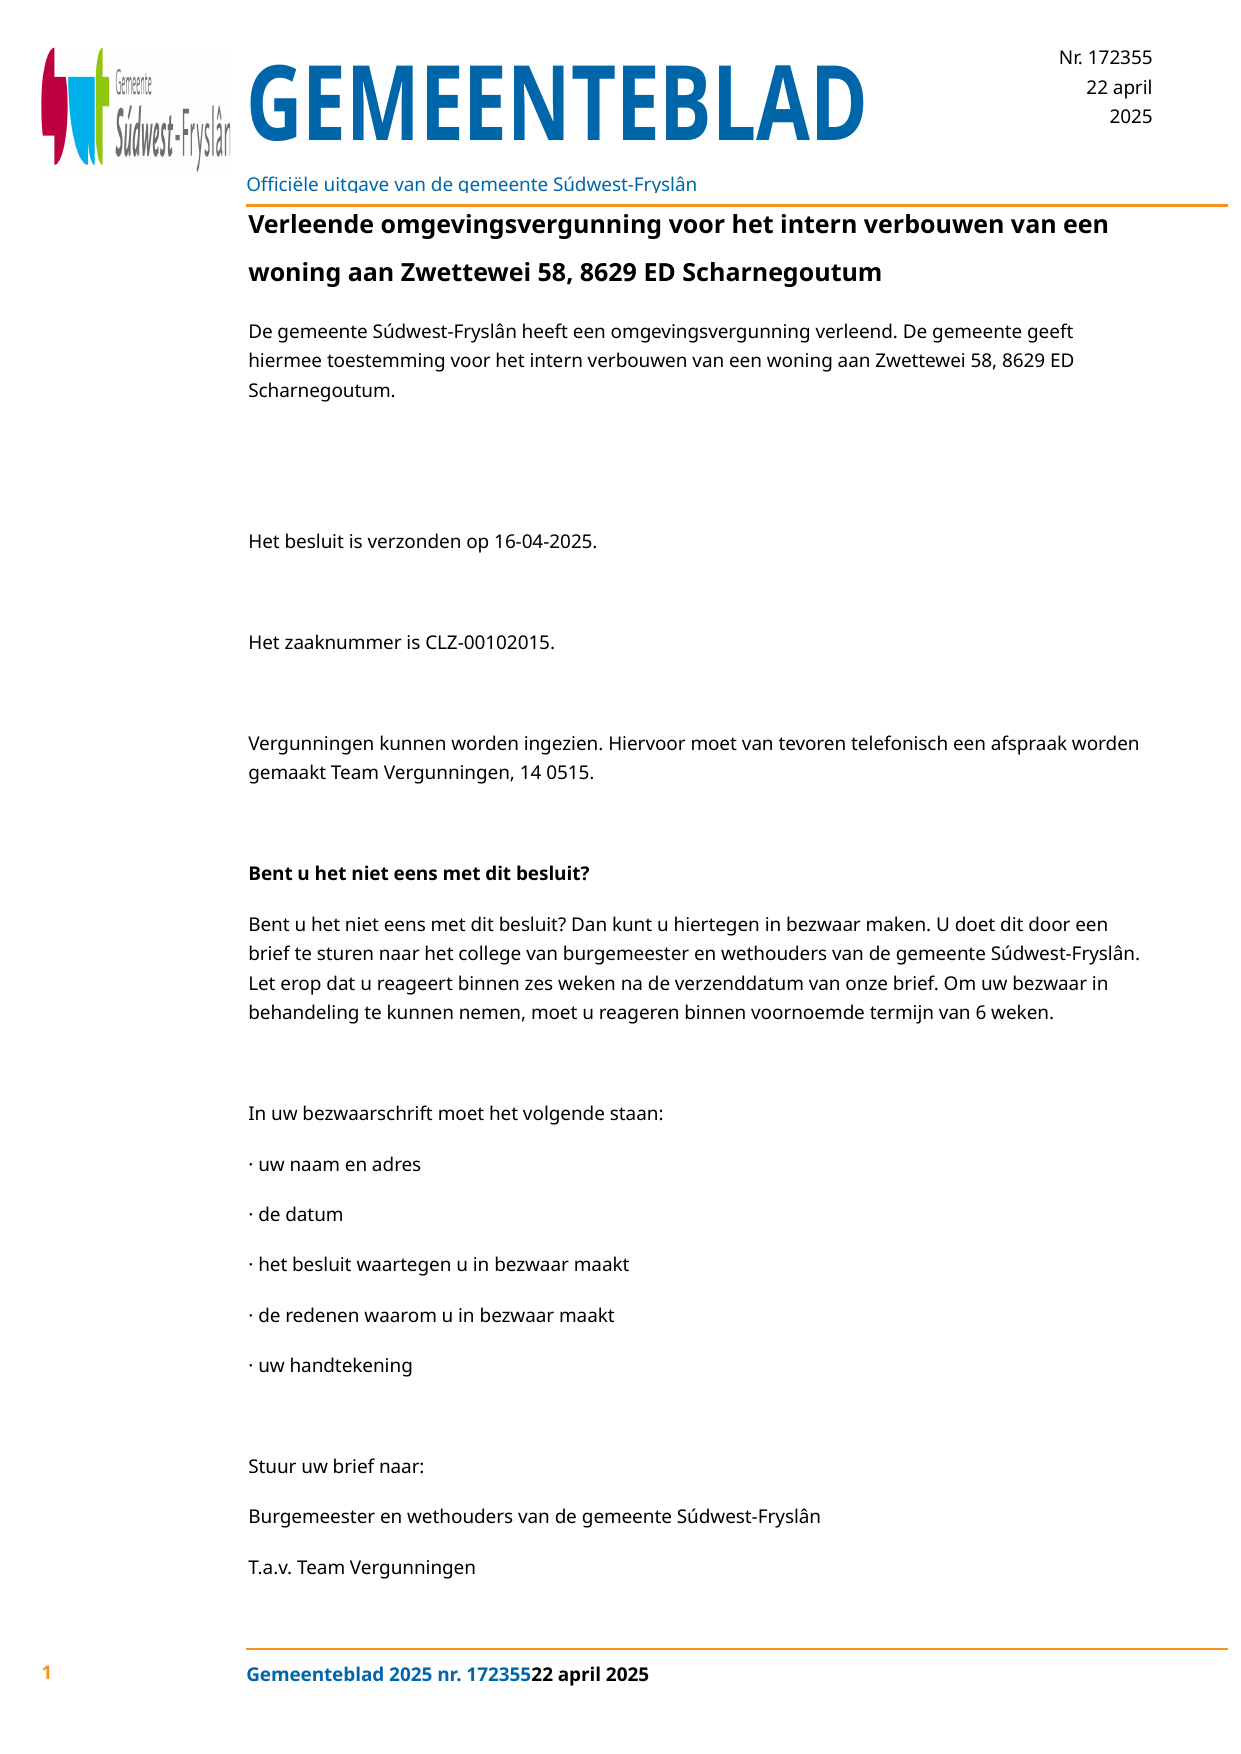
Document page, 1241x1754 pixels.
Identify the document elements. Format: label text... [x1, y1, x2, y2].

text · de datum [248, 1201, 1152, 1227]
text Stuur uw brief naar: [248, 1453, 1152, 1479]
text Het zaaknummer is CLZ-00102015. [248, 629, 1152, 655]
text Bent u het niet eens met dit besluit? [248, 860, 1152, 886]
text · het besluit waartegen u in bezwaar maakt [248, 1252, 1152, 1277]
text Het besluit is verzonden op 16-04-2025. [248, 528, 1152, 554]
text De gemeente Súdwest-Fryslân heeft een omgevingsvergunning verleend. De gemeente geeft hiermee toestemming voor het intern verbouwen van een woning aan Zwettewei 58, 8629 ED Scharnegoutum. [248, 318, 1152, 403]
picture [41, 47, 231, 172]
text · uw naam en adres [248, 1151, 1152, 1177]
text T.a.v. Team Vergunningen [248, 1554, 1152, 1580]
text Bent u het niet eens met dit besluit? Dan kunt u hiertegen in bezwaar maken. U doet dit door een brief te sturen naar het college van burgemeester en wethouders van de gemeente Súdwest-Fryslân. Let erop dat u reageert binnen zes weken na de verzenddatum van onze brief. Om uw bezwaar in behandeling te kunnen nemen, moet u reageren binnen voornoemde termijn van 6 weken. [248, 911, 1152, 1025]
text · uw handtekening [248, 1352, 1152, 1378]
text Verleende omgevingsvergunning voor het intern verbouwen van een woning aan Zwettewei 58, 8629 ED Scharnegoutum [248, 207, 1152, 288]
text Burgemeester en wethouders van de gemeente Súdwest-Fryslân [248, 1504, 1152, 1529]
text · de redenen waarom u in bezwaar maakt [248, 1302, 1152, 1328]
text Vergunningen kunnen worden ingezien. Hiervoor moet van tevoren telefonisch een afspraak worden gemaakt Team Vergunningen, 14 0515. [248, 730, 1152, 785]
text In uw bezwaarschrift moet het volgende staan: [248, 1100, 1152, 1126]
